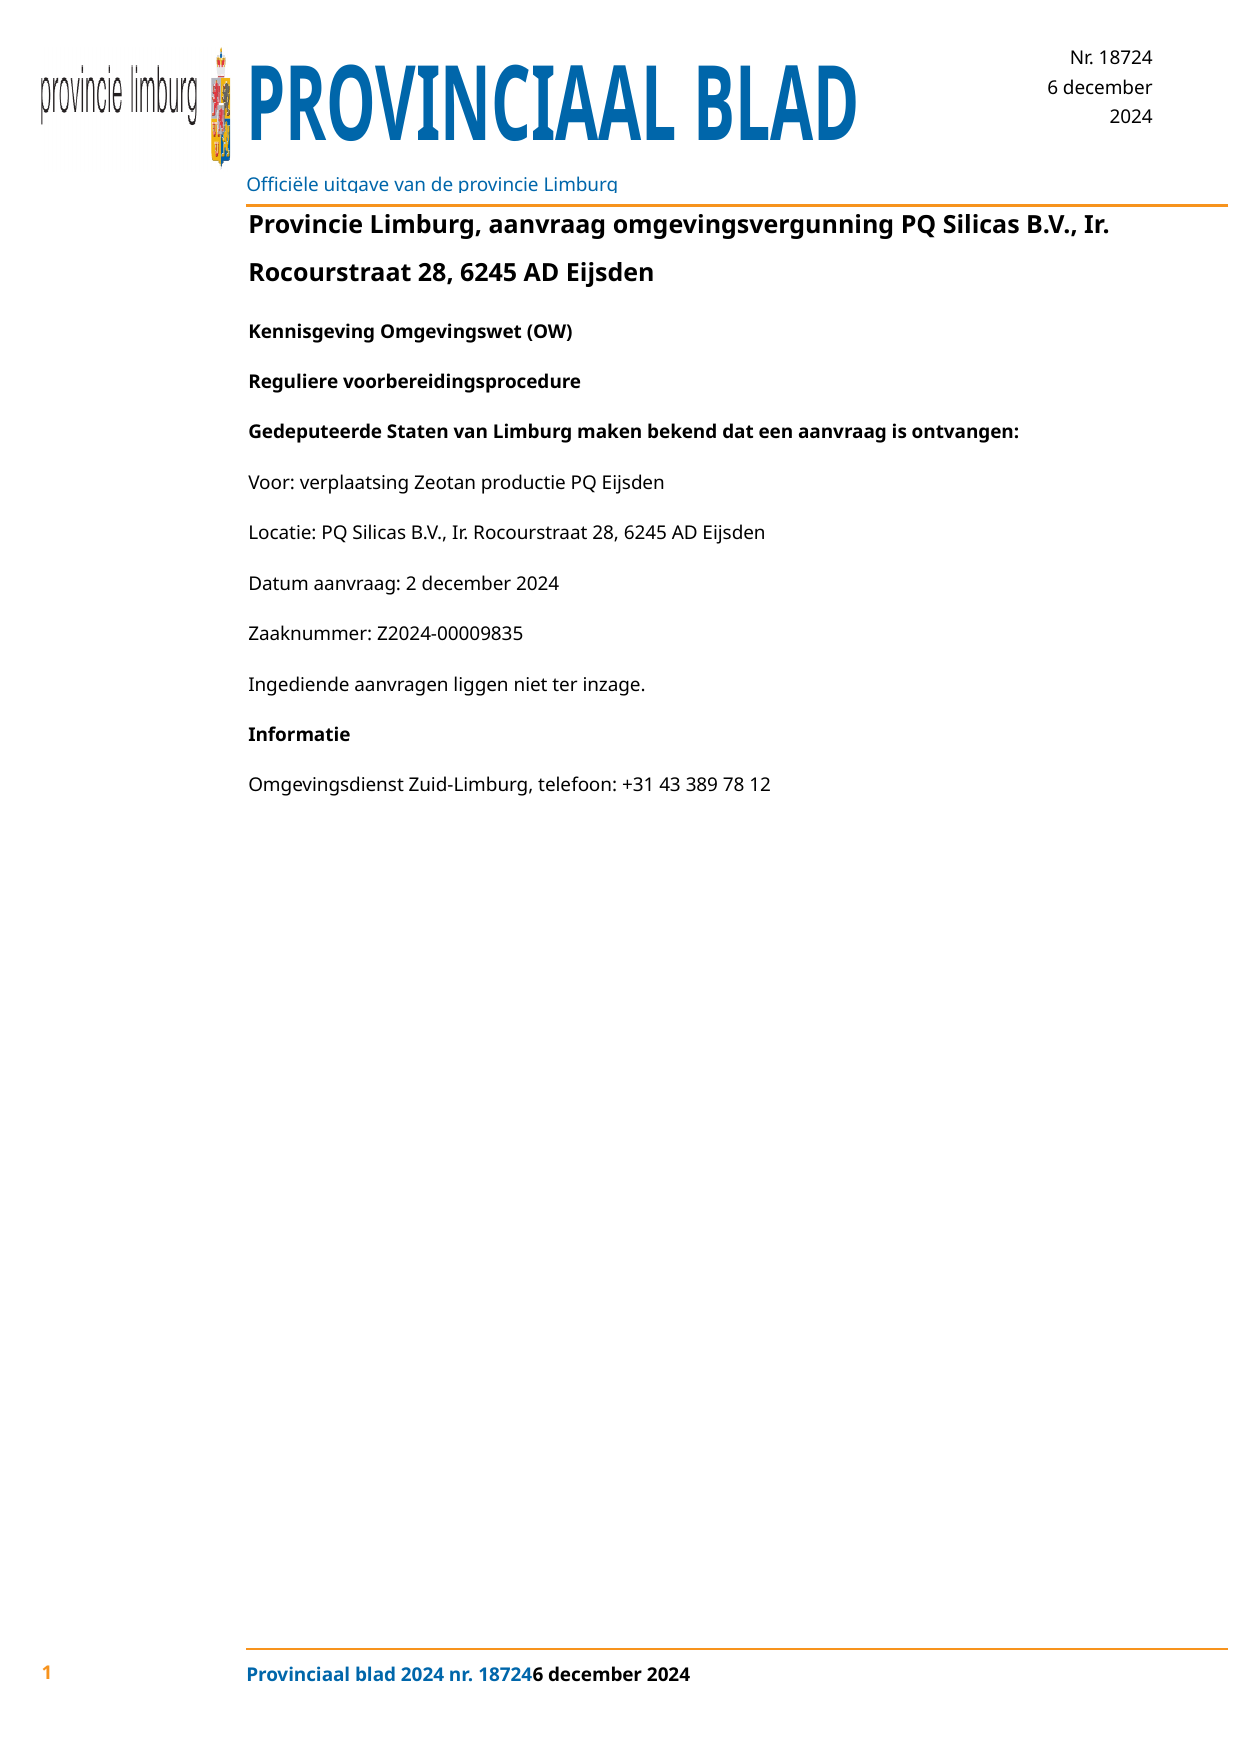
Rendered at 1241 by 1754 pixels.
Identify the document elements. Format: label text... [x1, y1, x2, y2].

text Locatie: PQ Silicas B.V., Ir. Rocourstraat 28, 6245 AD Eijsden [248, 519, 1152, 545]
text Provincie Limburg, aanvraag omgevingsvergunning PQ Silicas B.V., Ir. Rocourstraat 28, 6245 AD Eijsden [248, 207, 1152, 288]
text Reguliere voorbereidingsprocedure [248, 368, 1152, 394]
text Omgevingsdienst Zuid-Limburg, telefoon: +31 43 389 78 12 [248, 772, 1152, 797]
text Gedeputeerde Staten van Limburg maken bekend dat een aanvraag is ontvangen: [248, 419, 1152, 444]
text Voor: verplaatsing Zeotan productie PQ Eijsden [248, 469, 1152, 495]
text Zaaknummer: Z2024-00009835 [248, 620, 1152, 646]
picture [41, 47, 231, 172]
text Kennisgeving Omgevingswet (OW) [248, 318, 1152, 344]
text Informatie [248, 721, 1152, 747]
text Ingediende aanvragen liggen niet ter inzage. [248, 671, 1152, 697]
text Datum aanvraag: 2 december 2024 [248, 570, 1152, 596]
